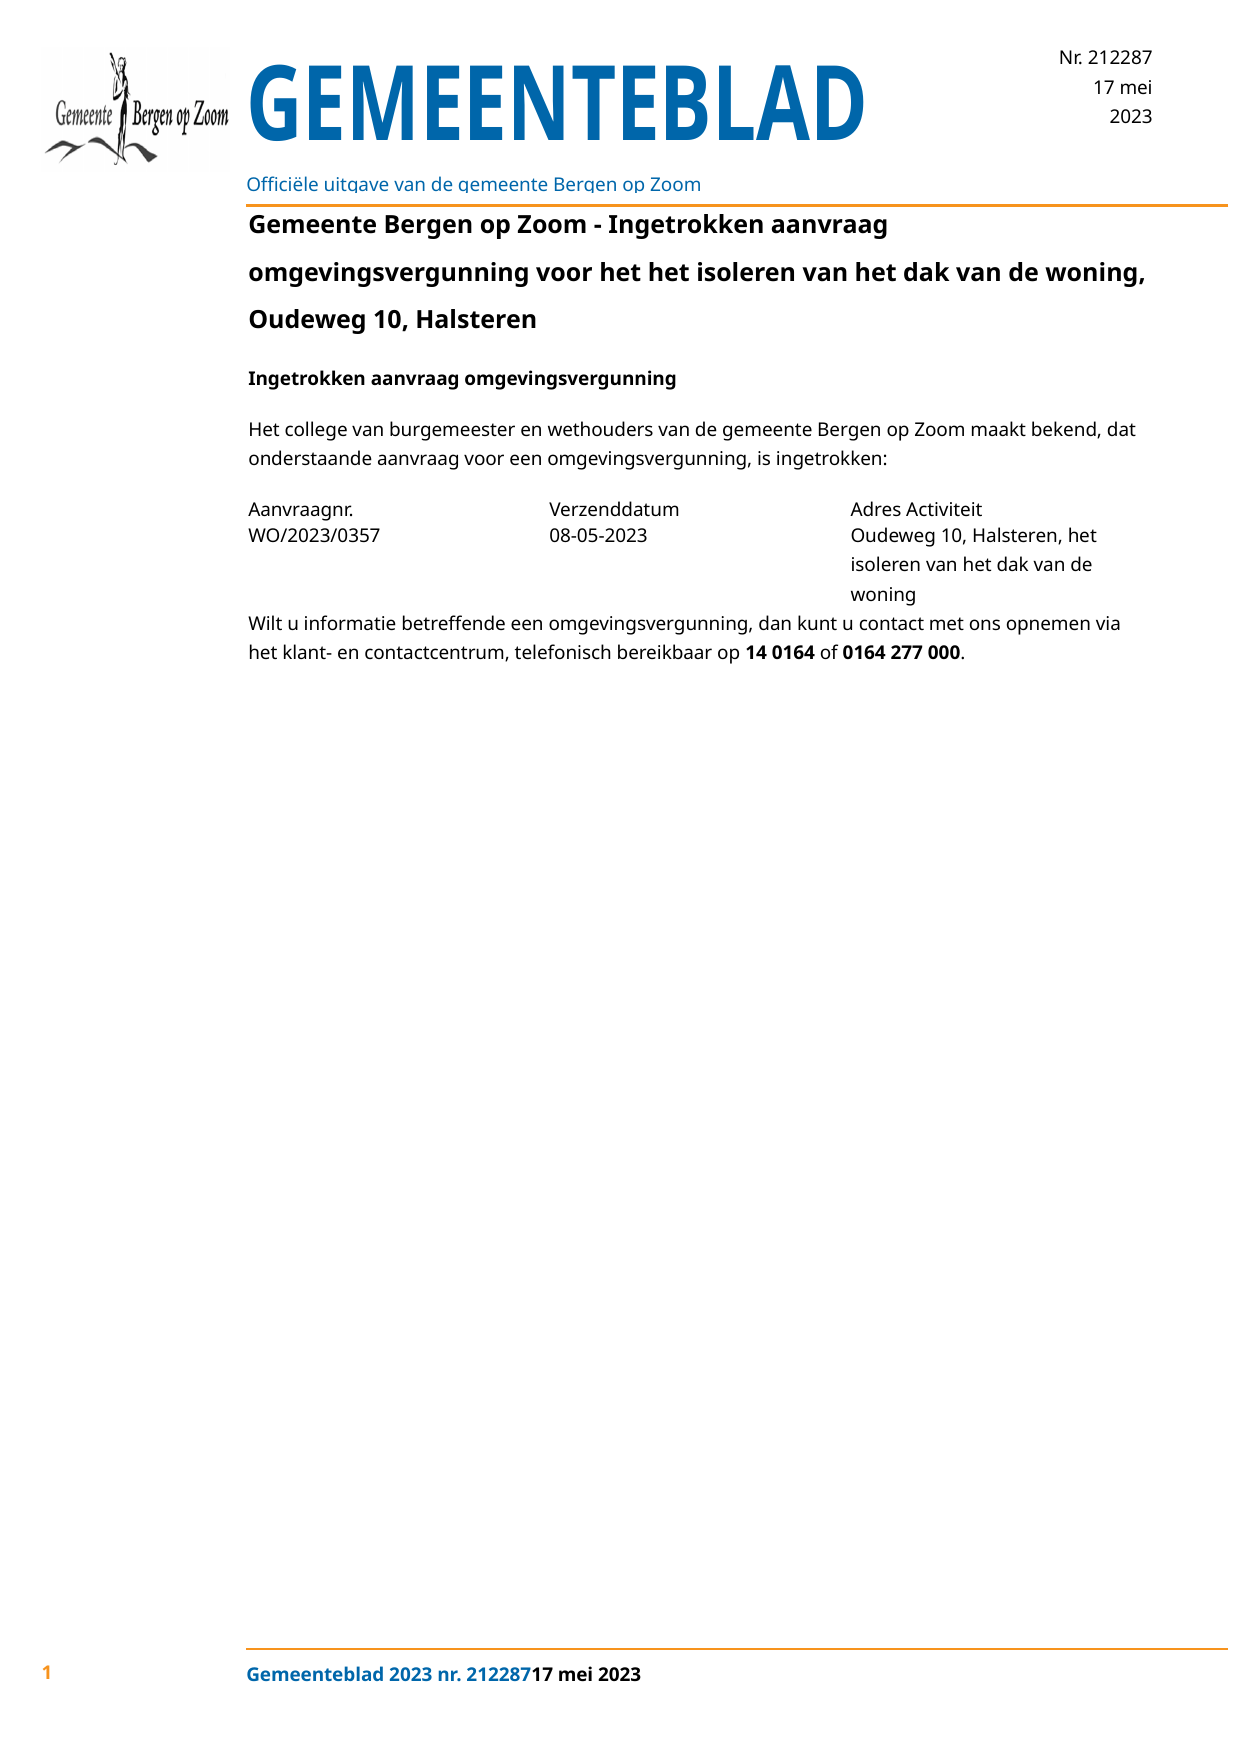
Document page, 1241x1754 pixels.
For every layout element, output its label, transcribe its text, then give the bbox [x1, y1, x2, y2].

text Ingetrokken aanvraag omgevingsvergunning [248, 366, 1152, 391]
table_header Adres Activiteit [850, 496, 1152, 522]
table_cell WO/2023/0357 [248, 522, 549, 607]
picture [41, 47, 231, 172]
table_header Verzenddatum [549, 496, 850, 522]
table_header Aanvraagnr. [248, 496, 549, 522]
text Het college van burgemeester en wethouders van de gemeente Bergen op Zoom maakt bekend, dat onderstaande aanvraag voor een omgevingsvergunning, is ingetrokken: [248, 416, 1152, 471]
table_cell Oudeweg 10, Halsteren, het isoleren van het dak van de woning [850, 522, 1152, 607]
table_cell 08-05-2023 [549, 522, 850, 607]
text Gemeente Bergen op Zoom - Ingetrokken aanvraag omgevingsvergunning voor het het isoleren van het dak van de woning, Oudeweg 10, Halsteren [248, 207, 1152, 336]
text Wilt u informatie betreffende een omgevingsvergunning, dan kunt u contact met ons opnemen via het klant- en contactcentrum, telefonisch bereikbaar op 14 0164 of 0164 277 000. [248, 610, 1152, 665]
